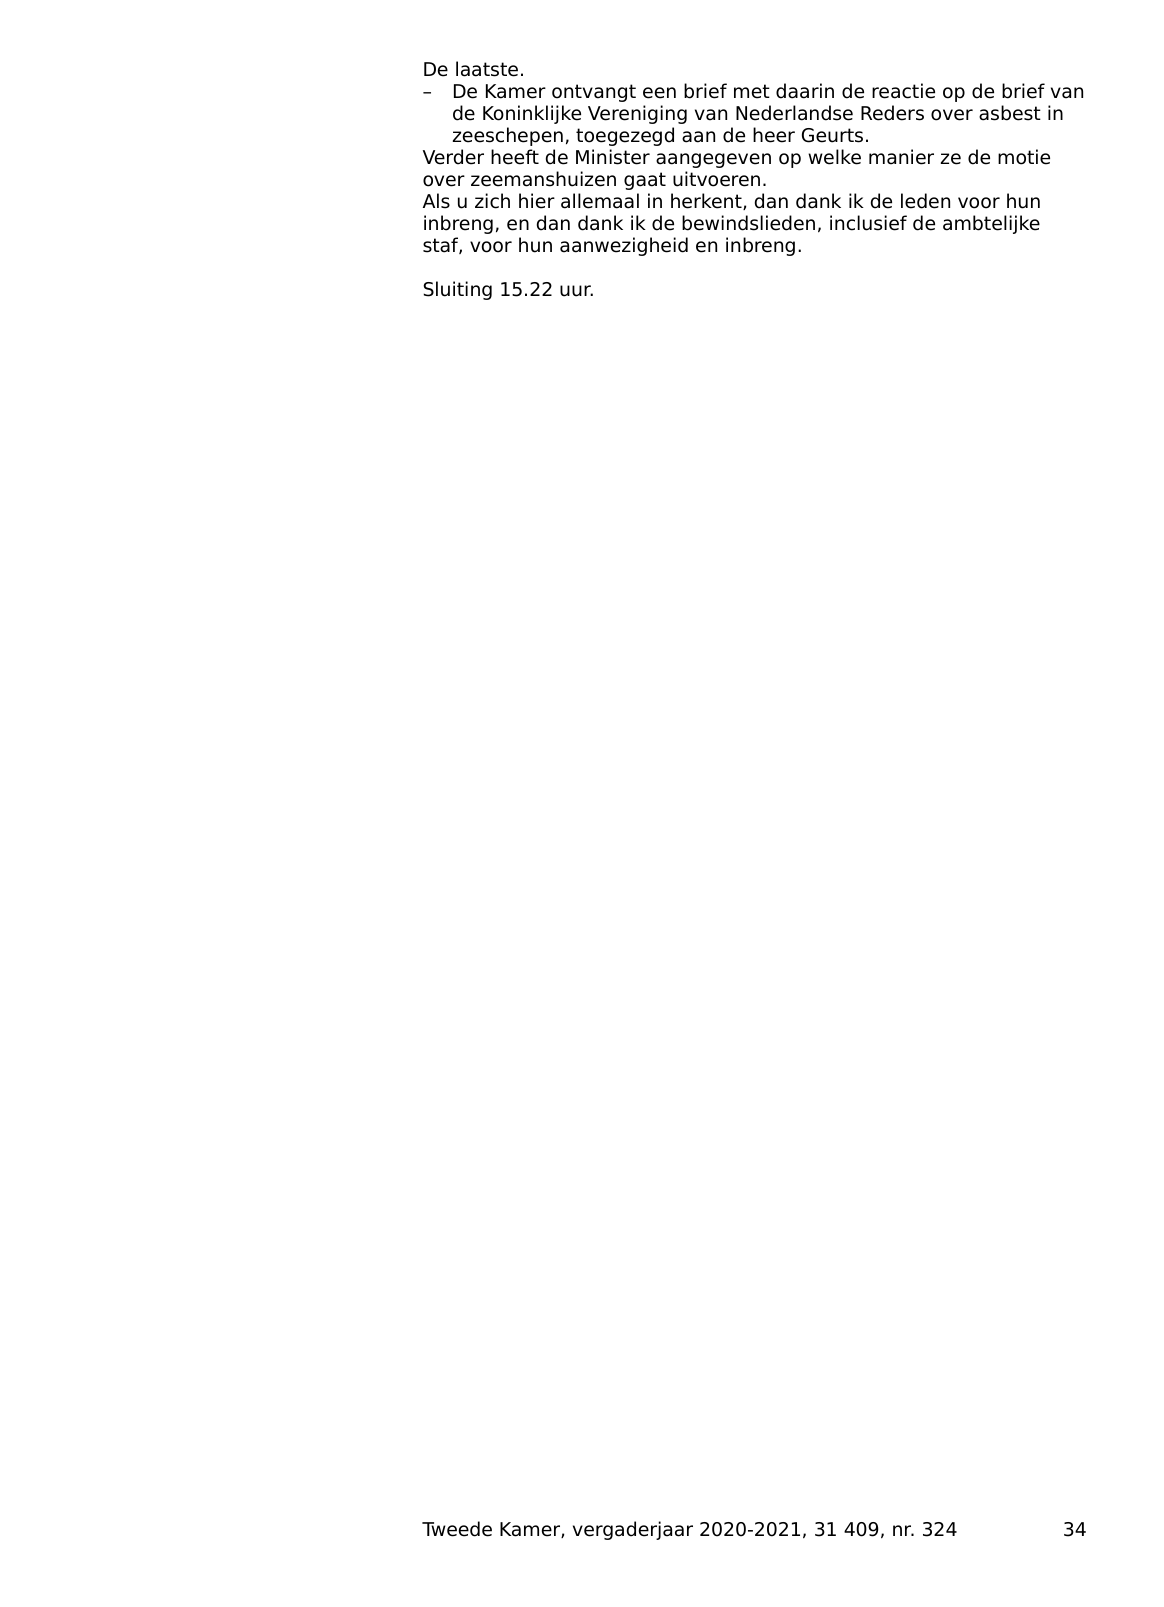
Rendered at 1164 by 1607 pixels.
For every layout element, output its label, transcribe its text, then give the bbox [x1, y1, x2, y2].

text – De Kamer ontvangt een brief met daarin de reactie op de brief van de Koninklijke Vereniging van Nederlandse Reders over asbest in zeeschepen, toegezegd aan de heer Geurts. [422, 81, 1087, 147]
text Sluiting 15.22 uur. [422, 279, 1087, 301]
text De laatste. [422, 59, 1087, 81]
text Verder heeft de Minister aangegeven op welke manier ze de motie over zeemanshuizen gaat uitvoeren. [422, 147, 1087, 191]
text Als u zich hier allemaal in herkent, dan dank ik de leden voor hun inbreng, en dan dank ik de bewindslieden, inclusief de ambtelijke staf, voor hun aanwezigheid en inbreng. [422, 191, 1087, 257]
